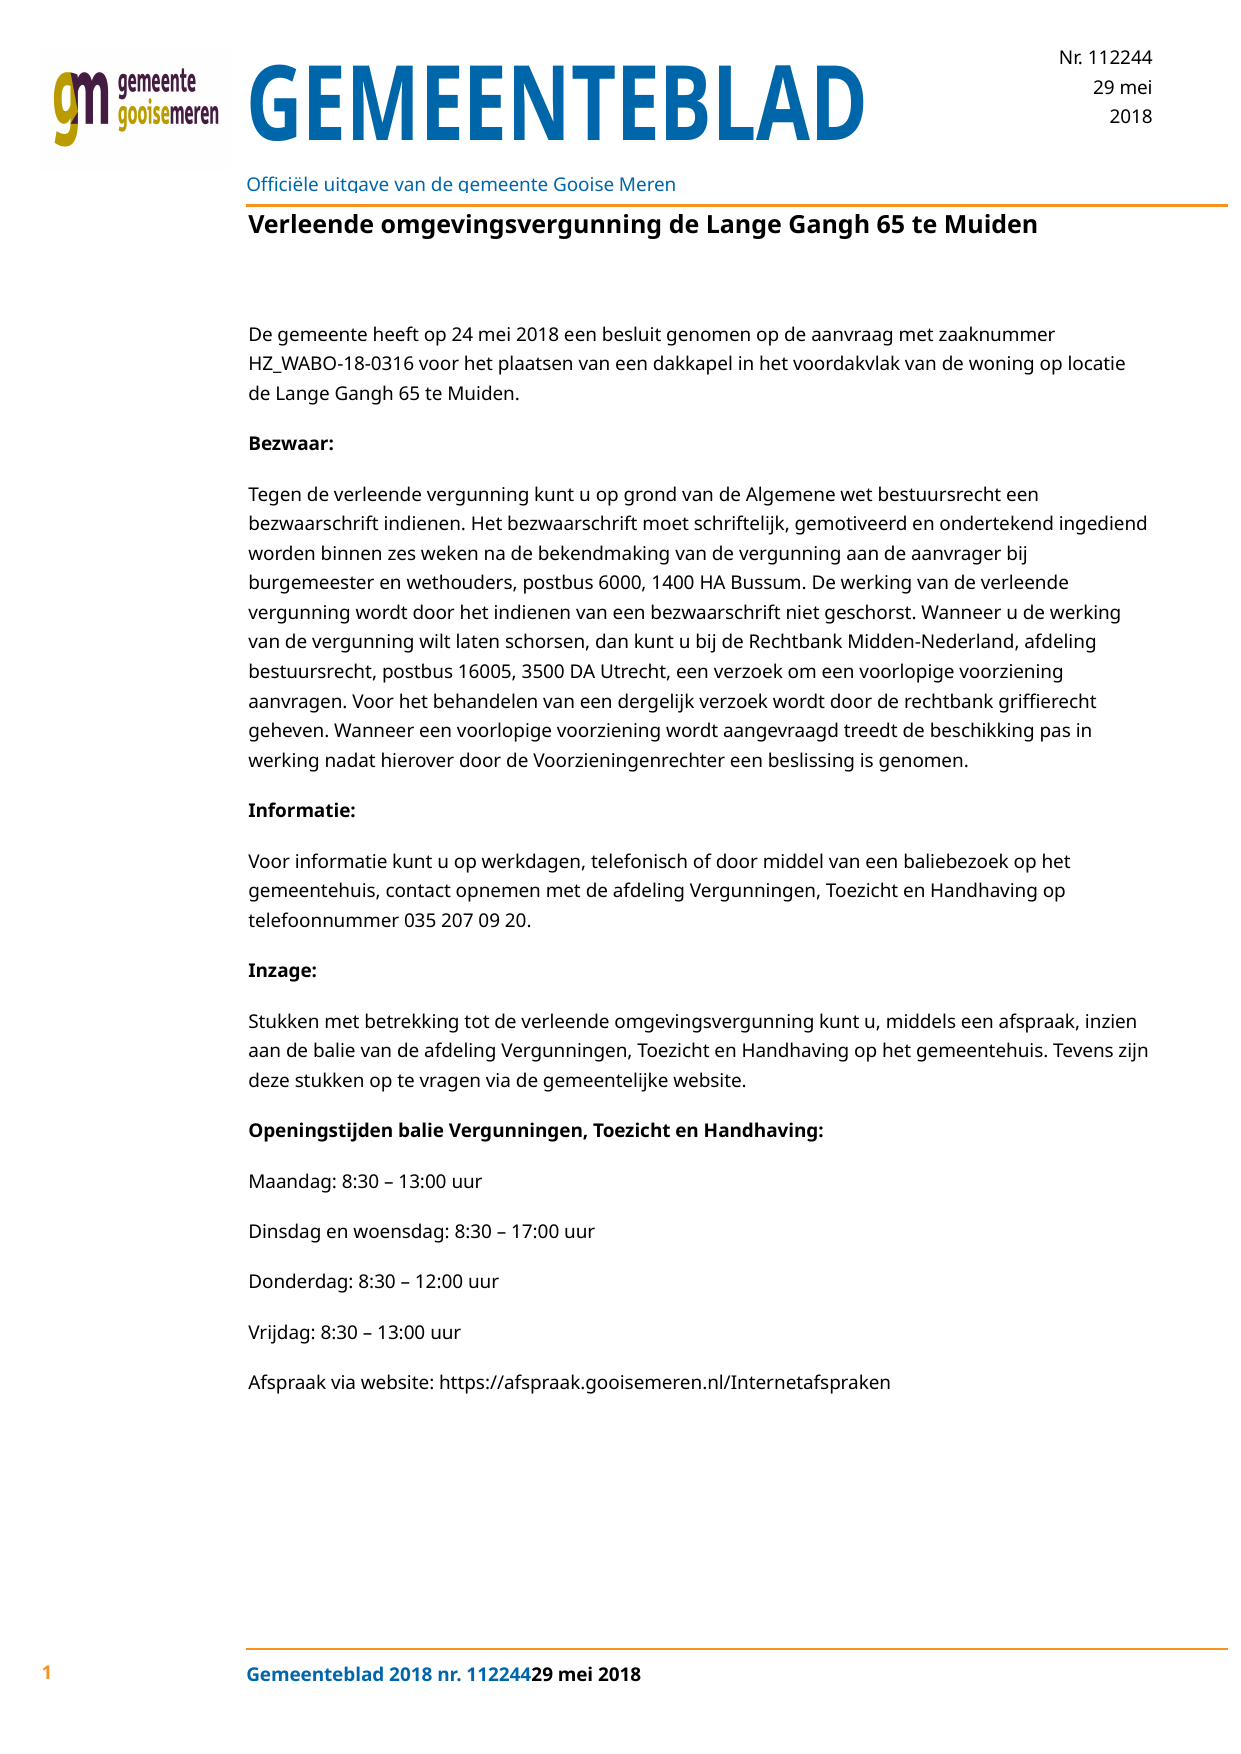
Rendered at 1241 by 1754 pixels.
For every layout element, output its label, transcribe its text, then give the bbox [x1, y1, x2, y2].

text Vrijdag: 8:30 – 13:00 uur [248, 1319, 1152, 1345]
text Stukken met betrekking tot de verleende omgevingsvergunning kunt u, middels een afspraak, inzien aan de balie van de afdeling Vergunningen, Toezicht en Handhaving op het gemeentehuis. Tevens zijn deze stukken op te vragen via de gemeentelijke website. [248, 1008, 1152, 1093]
text Openingstijden balie Vergunningen, Toezicht en Handhaving: [248, 1117, 1152, 1143]
text Voor informatie kunt u op werkdagen, telefonisch of door middel van een baliebezoek op het gemeentehuis, contact opnemen met de afdeling Vergunningen, Toezicht en Handhaving op telefoonnummer 035 207 09 20. [248, 848, 1152, 933]
picture [41, 47, 231, 172]
text Informatie: [248, 797, 1152, 823]
text Dinsdag en woensdag: 8:30 – 17:00 uur [248, 1218, 1152, 1244]
text Inzage: [248, 957, 1152, 983]
text Maandag: 8:30 – 13:00 uur [248, 1168, 1152, 1193]
text De gemeente heeft op 24 mei 2018 een besluit genomen op de aanvraag met zaaknummer HZ_WABO-18-0316 voor het plaatsen van een dakkapel in het voordakvlak van de woning op locatie de Lange Gangh 65 te Muiden. [248, 321, 1152, 406]
text Tegen de verleende vergunning kunt u op grond van de Algemene wet bestuursrecht een bezwaarschrift indienen. Het bezwaarschrift moet schriftelijk, gemotiveerd en ondertekend ingediend worden binnen zes weken na de bekendmaking van de vergunning aan de aanvrager bij burgemeester en wethouders, postbus 6000, 1400 HA Bussum. De werking van de verleende vergunning wordt door het indienen van een bezwaarschrift niet geschorst. Wanneer u de werking van de vergunning wilt laten schorsen, dan kunt u bij de Rechtbank Midden-Nederland, afdeling bestuursrecht, postbus 16005, 3500 DA Utrecht, een verzoek om een voorlopige voorziening aanvragen. Voor het behandelen van een dergelijk verzoek wordt door de rechtbank griffierecht geheven. Wanneer een voorlopige voorziening wordt aangevraagd treedt de beschikking pas in werking nadat hierover door de Voorzieningenrechter een beslissing is genomen. [248, 481, 1152, 773]
text Bezwaar: [248, 430, 1152, 456]
text Verleende omgevingsvergunning de Lange Gangh 65 te Muiden [248, 207, 1152, 241]
text Afspraak via website: https://afspraak.gooisemeren.nl/Internetafspraken [248, 1369, 1152, 1395]
text Donderdag: 8:30 – 12:00 uur [248, 1269, 1152, 1294]
